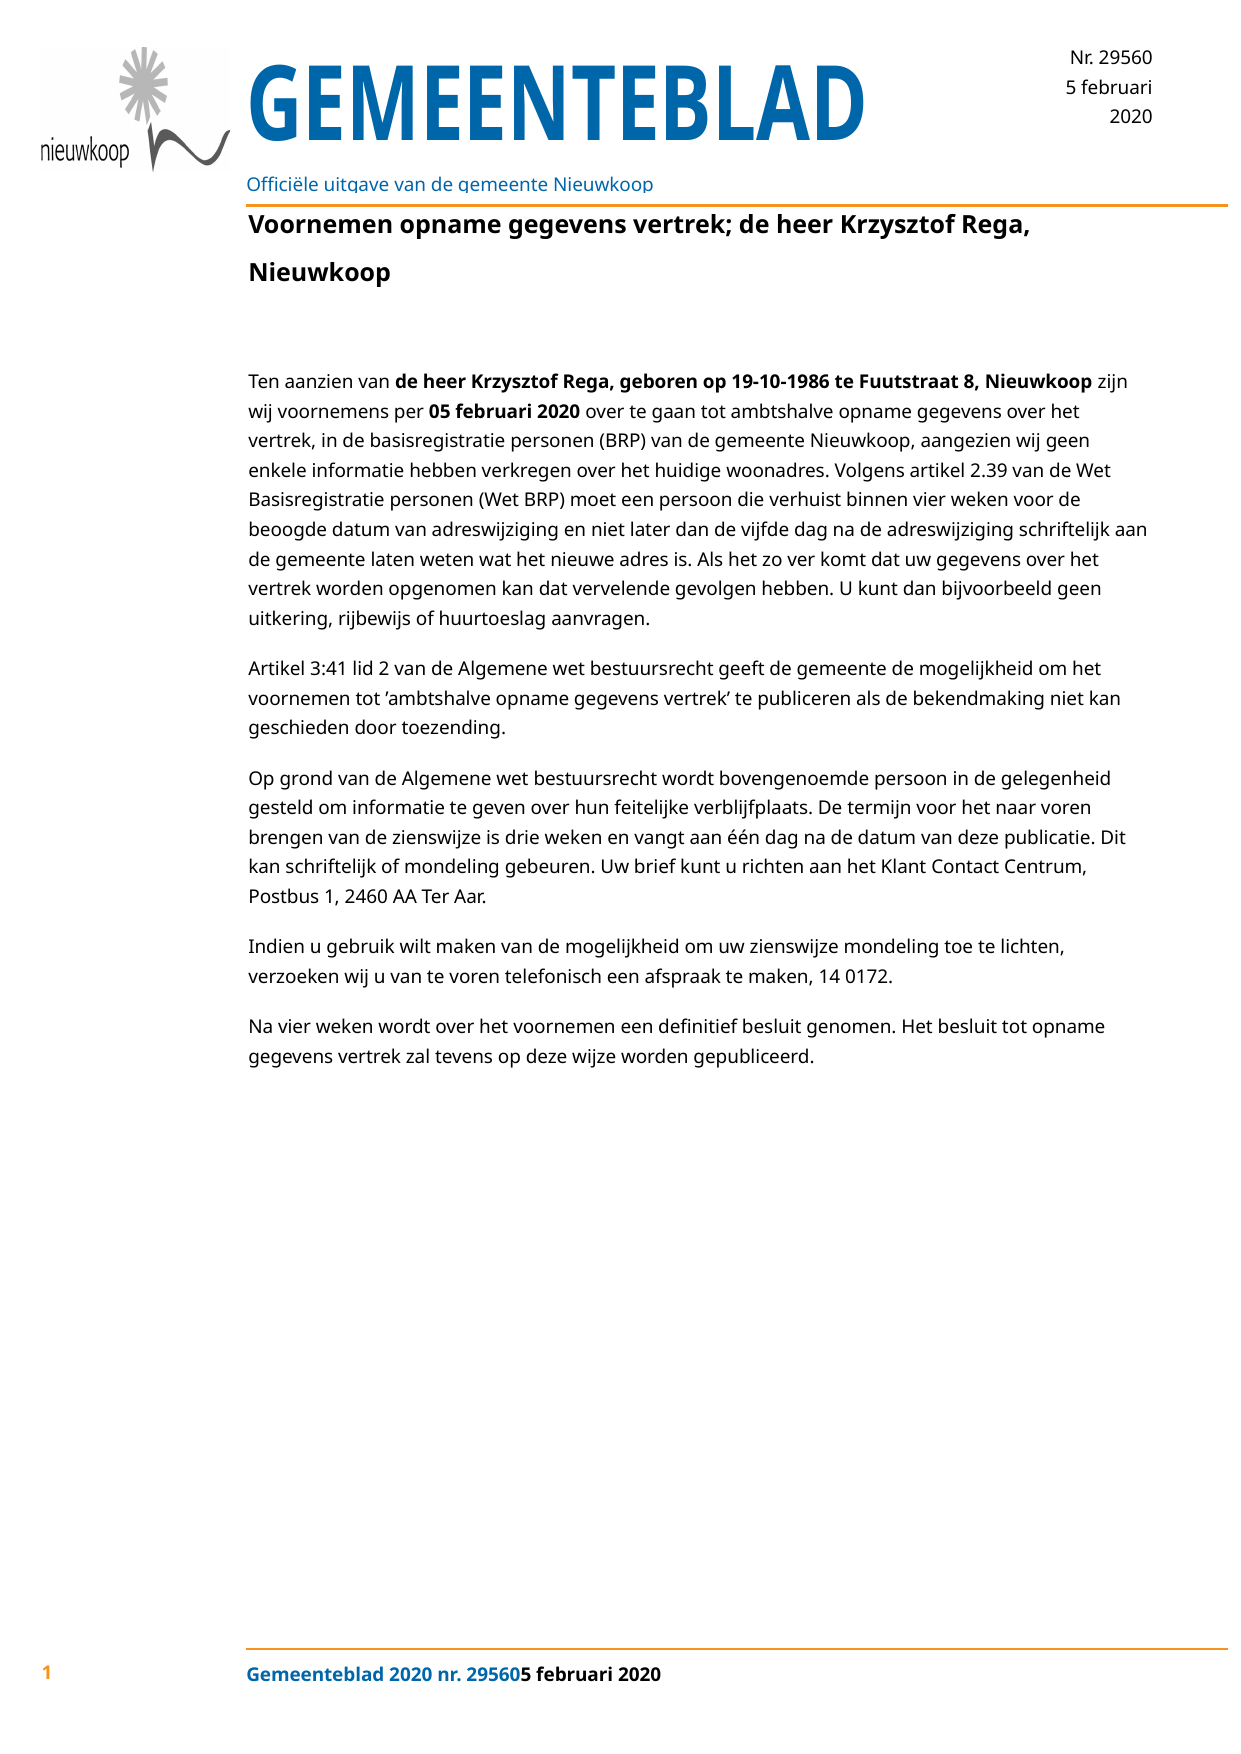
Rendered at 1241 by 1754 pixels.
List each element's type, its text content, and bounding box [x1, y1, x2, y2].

text Indien u gebruik wilt maken van de mogelijkheid om uw zienswijze mondeling toe te lichten, verzoeken wij u van te voren telefonisch een afspraak te maken, 14 0172. [248, 934, 1152, 989]
text Voornemen opname gegevens vertrek; de heer Krzysztof Rega, Nieuwkoop [248, 207, 1152, 288]
text Na vier weken wordt over het voornemen een definitief besluit genomen. Het besluit tot opname gegevens vertrek zal tevens op deze wijze worden gepubliceerd. [248, 1014, 1152, 1069]
text Ten aanzien van de heer Krzysztof Rega, geboren op 19-10-1986 te Fuutstraat 8, Nieuwkoop zijn wij voornemens per 05 februari 2020 over te gaan tot ambtshalve opname gegevens over het vertrek, in de basisregistratie personen (BRP) van de gemeente Nieuwkoop, aangezien wij geen enkele informatie hebben verkregen over het huidige woonadres. Volgens artikel 2.39 van de Wet Basisregistratie personen (Wet BRP) moet een persoon die verhuist binnen vier weken voor de beoogde datum van adreswijziging en niet later dan de vijfde dag na de adreswijziging schriftelijk aan de gemeente laten weten wat het nieuwe adres is. Als het zo ver komt dat uw gegevens over het vertrek worden opgenomen kan dat vervelende gevolgen hebben. U kunt dan bijvoorbeeld geen uitkering, rijbewijs of huurtoeslag aanvragen. [248, 368, 1152, 631]
text Op grond van de Algemene wet bestuursrecht wordt bovengenoemde persoon in de gelegenheid gesteld om informatie te geven over hun feitelijke verblijfplaats. De termijn voor het naar voren brengen van de zienswijze is drie weken en vangt aan één dag na de datum van deze publicatie. Dit kan schriftelijk of mondeling gebeuren. Uw brief kunt u richten aan het Klant Contact Centrum, Postbus 1, 2460 AA Ter Aar. [248, 765, 1152, 909]
picture [41, 47, 231, 172]
text Artikel 3:41 lid 2 van de Algemene wet bestuursrecht geeft de gemeente de mogelijkheid om het voornemen tot ’ambtshalve opname gegevens vertrek’ te publiceren als de bekendmaking niet kan geschieden door toezending. [248, 655, 1152, 740]
